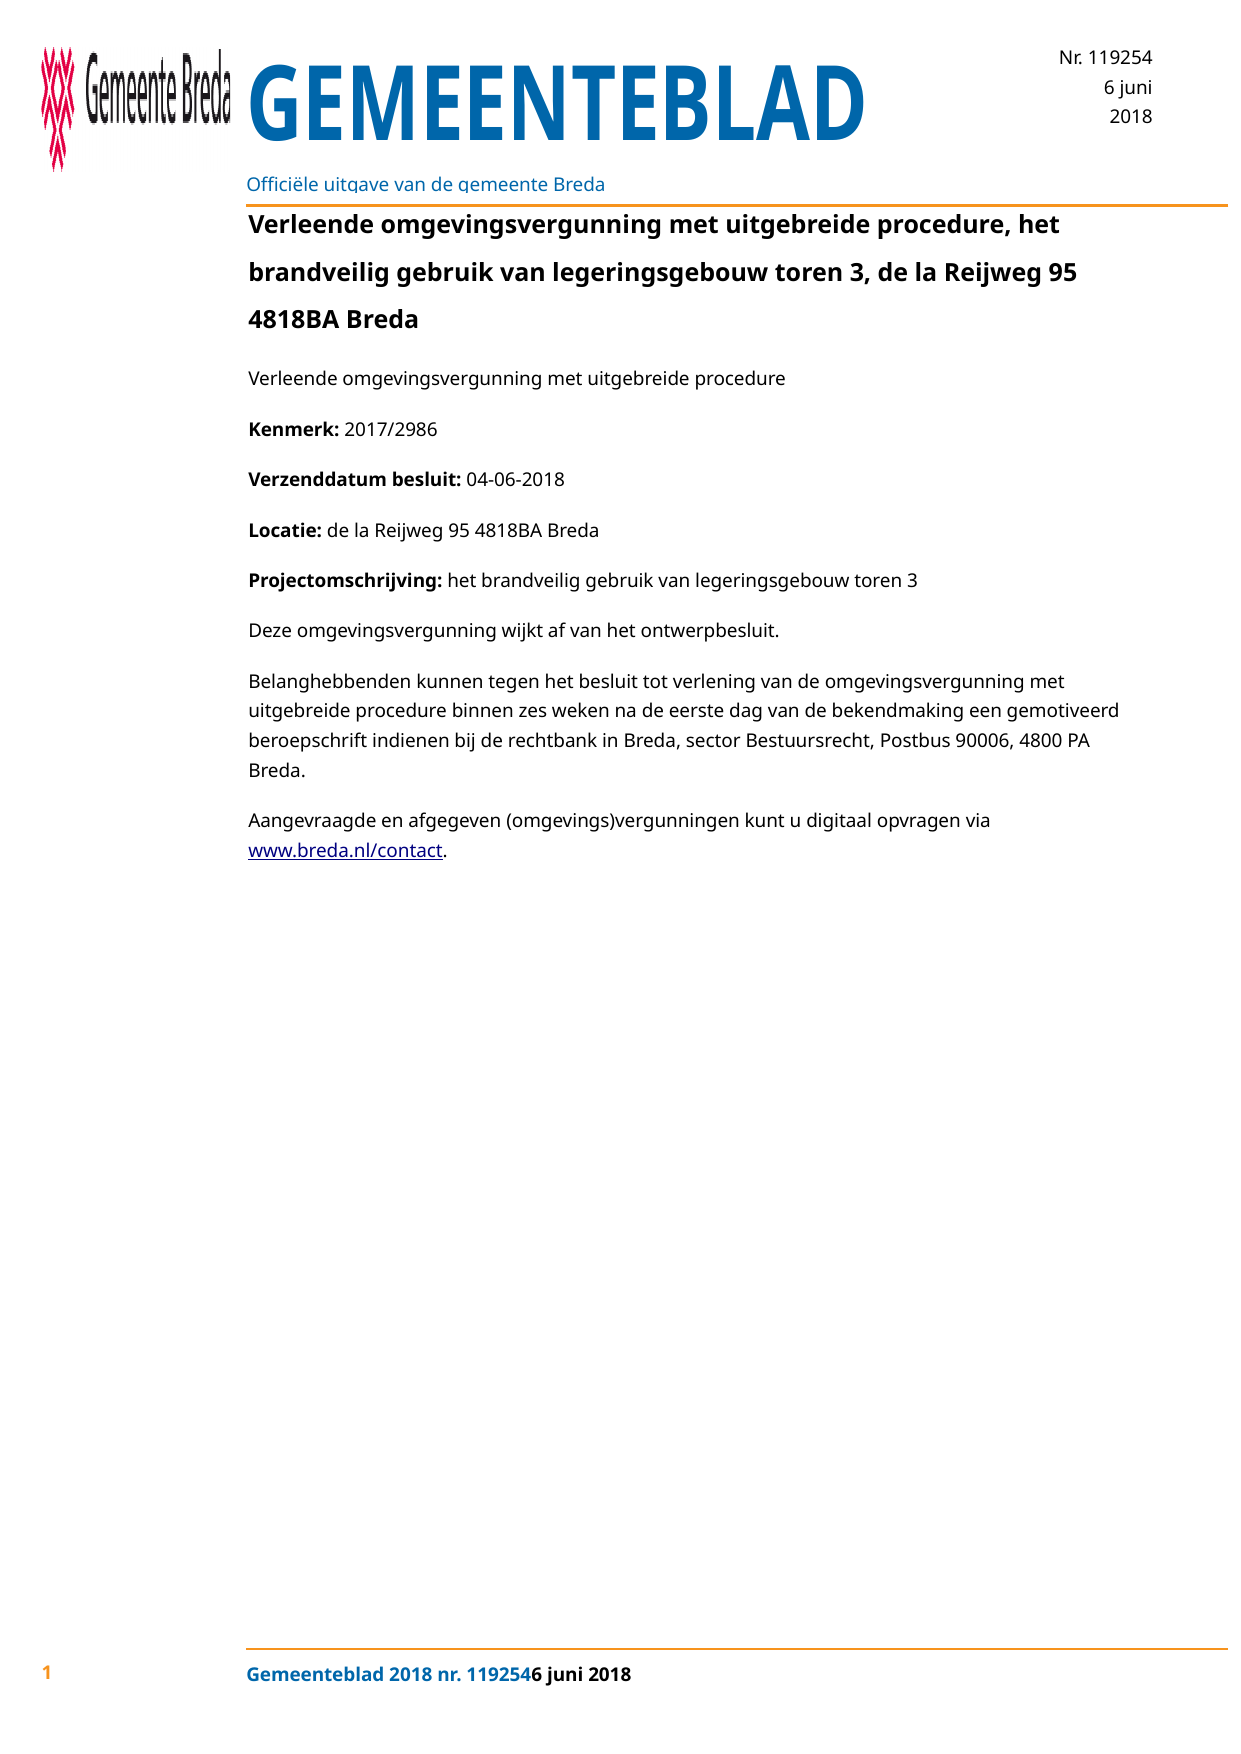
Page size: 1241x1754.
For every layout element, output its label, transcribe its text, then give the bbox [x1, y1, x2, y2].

text Deze omgevingsvergunning wijkt af van het ontwerpbesluit. [248, 618, 1152, 643]
text Belanghebbenden kunnen tegen het besluit tot verlening van de omgevingsvergunning met uitgebreide procedure binnen zes weken na de eerste dag van de bekendmaking een gemotiveerd beroepschrift indienen bij de rechtbank in Breda, sector Bestuursrecht, Postbus 90006, 4800 PA Breda. [248, 668, 1152, 782]
text Aangevraagde en afgegeven (omgevings)vergunningen kunt u digitaal opvragen via www.breda.nl/contact. [248, 807, 1152, 862]
text Verleende omgevingsvergunning met uitgebreide procedure, het brandveilig gebruik van legeringsgebouw toren 3, de la Reijweg 95 4818BA Breda [248, 207, 1152, 336]
picture [41, 47, 231, 172]
text Kenmerk: 2017/2986 [248, 416, 1152, 442]
text Projectomschrijving: het brandveilig gebruik van legeringsgebouw toren 3 [248, 567, 1152, 593]
text Verzenddatum besluit: 04-06-2018 [248, 466, 1152, 492]
text Verleende omgevingsvergunning met uitgebreide procedure [248, 366, 1152, 391]
text Locatie: de la Reijweg 95 4818BA Breda [248, 517, 1152, 542]
